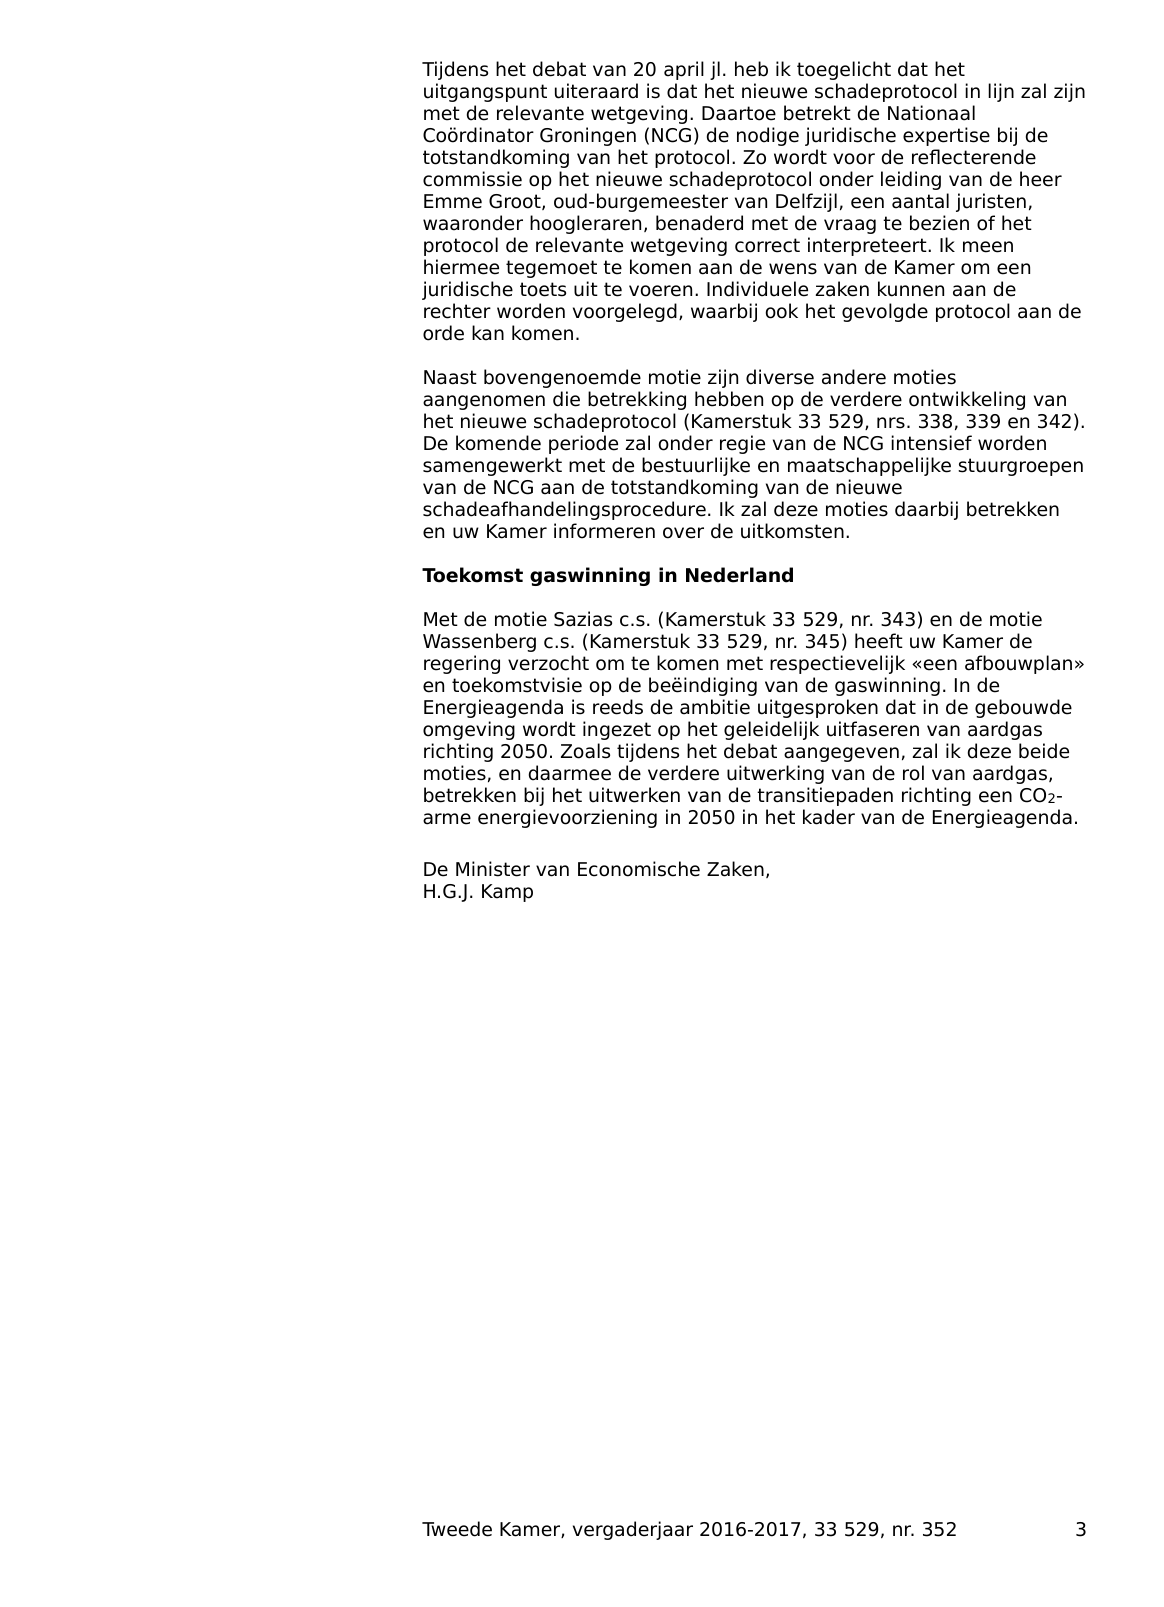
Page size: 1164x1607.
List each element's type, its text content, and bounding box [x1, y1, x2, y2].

text De Minister van Economische Zaken, H.G.J. Kamp [422, 859, 1087, 903]
text Met de motie Sazias c.s. (Kamerstuk 33 529, nr. 343) en de motie Wassenberg c.s. (Kamerstuk 33 529, nr. 345) heeft uw Kamer de regering verzocht om te komen met respectievelijk «een afbouwplan» en toekomstvisie op de beëindiging van de gaswinning. In de Energieagenda is reeds de ambitie uitgesproken dat in de gebouwde omgeving wordt ingezet op het geleidelijk uitfaseren van aardgas richting 2050. Zoals tijdens het debat aangegeven, zal ik deze beide moties, en daarmee de verdere uitwerking van de rol van aardgas, betrekken bij het uitwerken van de transitiepaden richting een CO2-arme energievoorziening in 2050 in het kader van de Energieagenda. [422, 609, 1087, 829]
text Tijdens het debat van 20 april jl. heb ik toegelicht dat het uitgangspunt uiteraard is dat het nieuwe schadeprotocol in lijn zal zijn met de relevante wetgeving. Daartoe betrekt de Nationaal Coördinator Groningen (NCG) de nodige juridische expertise bij de totstandkoming van het protocol. Zo wordt voor de reflecterende commissie op het nieuwe schadeprotocol onder leiding van de heer Emme Groot, oud-burgemeester van Delfzijl, een aantal juristen, waaronder hoogleraren, benaderd met de vraag te bezien of het protocol de relevante wetgeving correct interpreteert. Ik meen hiermee tegemoet te komen aan de wens van de Kamer om een juridische toets uit te voeren. Individuele zaken kunnen aan de rechter worden voorgelegd, waarbij ook het gevolgde protocol aan de orde kan komen. [422, 59, 1087, 345]
subtitle Toekomst gaswinning in Nederland [422, 565, 1087, 587]
text Naast bovengenoemde motie zijn diverse andere moties aangenomen die betrekking hebben op de verdere ontwikkeling van het nieuwe schadeprotocol (Kamerstuk 33 529, nrs. 338, 339 en 342). De komende periode zal onder regie van de NCG intensief worden samengewerkt met de bestuurlijke en maatschappelijke stuurgroepen van de NCG aan de totstandkoming van de nieuwe schadeafhandelingsprocedure. Ik zal deze moties daarbij betrekken en uw Kamer informeren over de uitkomsten. [422, 367, 1087, 543]
